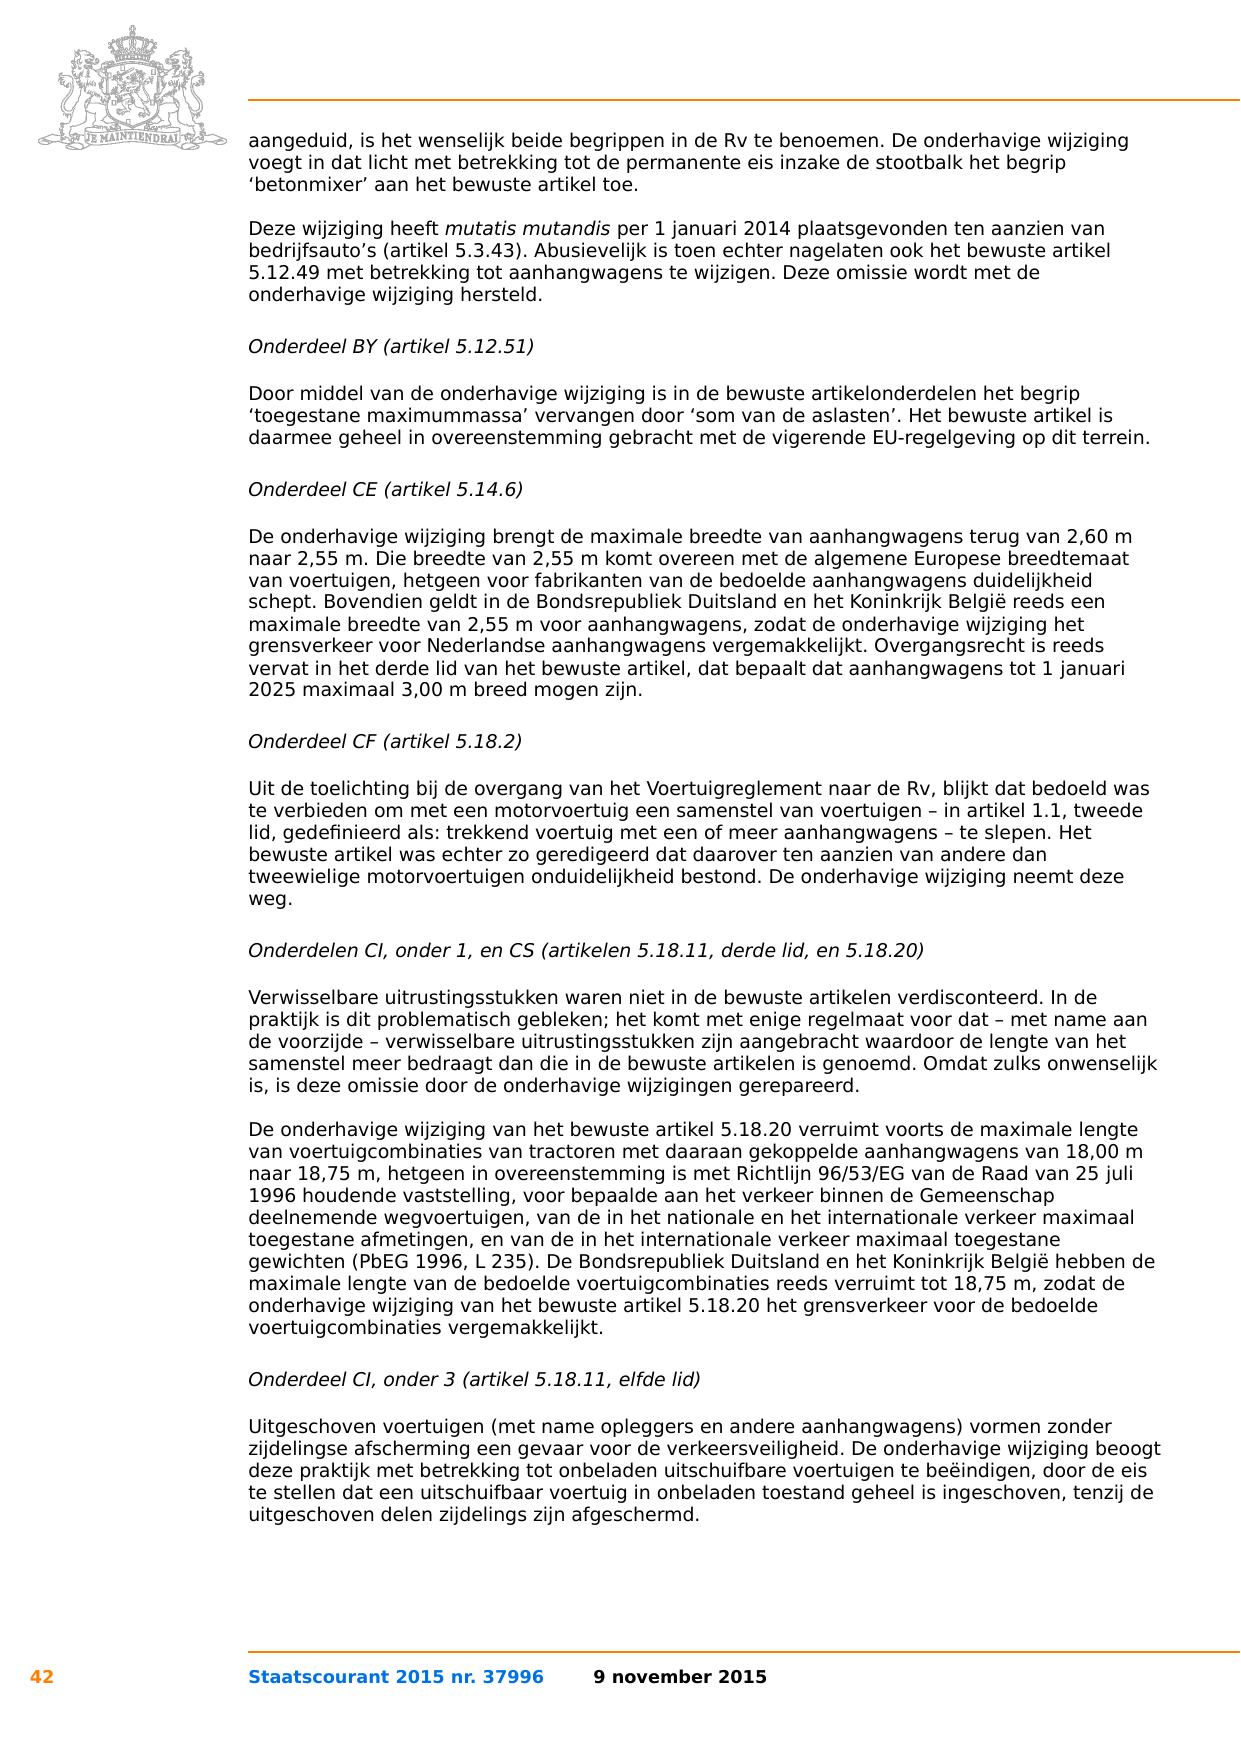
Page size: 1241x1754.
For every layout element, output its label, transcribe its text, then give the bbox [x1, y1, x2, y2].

picture [38, 25, 227, 150]
subtitle Onderdeel CF (artikel 5.18.2) [248, 731, 1163, 753]
text Door middel van de onderhavige wijziging is in de bewuste artikelonderdelen het begrip ‘toegestane maximummassa’ vervangen door ‘som van de aslasten’. Het bewuste artikel is daarmee geheel in overeenstemming gebracht met de vigerende EU-regelgeving op dit terrein. [248, 383, 1163, 448]
text De onderhavige wijziging brengt de maximale breedte van aanhangwagens terug van 2,60 m naar 2,55 m. Die breedte van 2,55 m komt overeen met de algemene Europese breedtemaat van voertuigen, hetgeen voor fabrikanten van de bedoelde aanhangwagens duidelijkheid schept. Bovendien geldt in de Bondsrepubliek Duitsland en het Koninkrijk België reeds een maximale breedte van 2,55 m voor aanhangwagens, zodat de onderhavige wijziging het grensverkeer voor Nederlandse aanhangwagens vergemakkelijkt. Overgangsrecht is reeds vervat in het derde lid van het bewuste artikel, dat bepaalt dat aanhangwagens tot 1 januari 2025 maximaal 3,00 m breed mogen zijn. [248, 526, 1163, 701]
text Verwisselbare uitrustingsstukken waren niet in de bewuste artikelen verdisconteerd. In de praktijk is dit problematisch gebleken; het komt met enige regelmaat voor dat – met name aan de voorzijde – verwisselbare uitrustingsstukken zijn aangebracht waardoor de lengte van het samenstel meer bedraagt dan die in de bewuste artikelen is genoemd. Omdat zulks onwenselijk is, is deze omissie door de onderhavige wijzigingen gerepareerd. [248, 987, 1163, 1097]
subtitle Onderdeel CE (artikel 5.14.6) [248, 478, 1163, 501]
subtitle Onderdelen CI, onder 1, en CS (artikelen 5.18.11, derde lid, en 5.18.20) [248, 940, 1163, 962]
subtitle Onderdeel CI, onder 3 (artikel 5.18.11, elfde lid) [248, 1369, 1163, 1391]
text De onderhavige wijziging van het bewuste artikel 5.18.20 verruimt voorts de maximale lengte van voertuigcombinaties van tractoren met daaraan gekoppelde aanhangwagens van 18,00 m naar 18,75 m, hetgeen in overeenstemming is met Richtlijn 96/53/EG van de Raad van 25 juli 1996 houdende vaststelling, voor bepaalde aan het verkeer binnen de Gemeenschap deelnemende wegvoertuigen, van de in het nationale en het internationale verkeer maximaal toegestane afmetingen, en van de in het internationale verkeer maximaal toegestane gewichten (PbEG 1996, L 235). De Bondsrepubliek Duitsland en het Koninkrijk België hebben de maximale lengte van de bedoelde voertuigcombinaties reeds verruimt tot 18,75 m, zodat de onderhavige wijziging van het bewuste artikel 5.18.20 het grensverkeer voor de bedoelde voertuigcombinaties vergemakkelijkt. [248, 1119, 1163, 1339]
subtitle Onderdeel BY (artikel 5.12.51) [248, 336, 1163, 358]
text Deze wijziging heeft mutatis mutandis per 1 januari 2014 plaatsgevonden ten aanzien van bedrijfsauto’s (artikel 5.3.43). Abusievelijk is toen echter nagelaten ook het bewuste artikel 5.12.49 met betrekking tot aanhangwagens te wijzigen. Deze omissie wordt met de onderhavige wijziging hersteld. [248, 218, 1163, 306]
text Uitgeschoven voertuigen (met name opleggers en andere aanhangwagens) vormen zonder zijdelingse afscherming een gevaar voor de verkeersveiligheid. De onderhavige wijziging beoogt deze praktijk met betrekking tot onbeladen uitschuifbare voertuigen te beëindigen, door de eis te stellen dat een uitschuifbaar voertuig in onbeladen toestand geheel is ingeschoven, tenzij de uitgeschoven delen zijdelings zijn afgeschermd. [248, 1416, 1163, 1526]
text Uit de toelichting bij de overgang van het Voertuigreglement naar de Rv, blijkt dat bedoeld was te verbieden om met een motorvoertuig een samenstel van voertuigen – in artikel 1.1, tweede lid, gedefinieerd als: trekkend voertuig met een of meer aanhangwagens – te slepen. Het bewuste artikel was echter zo geredigeerd dat daarover ten aanzien van andere dan tweewielige motorvoertuigen onduidelijkheid bestond. De onderhavige wijziging neemt deze weg. [248, 778, 1163, 910]
text aangeduid, is het wenselijk beide begrippen in de Rv te benoemen. De onderhavige wijziging voegt in dat licht met betrekking tot de permanente eis inzake de stootbalk het begrip ‘betonmixer’ aan het bewuste artikel toe. [248, 130, 1163, 196]
